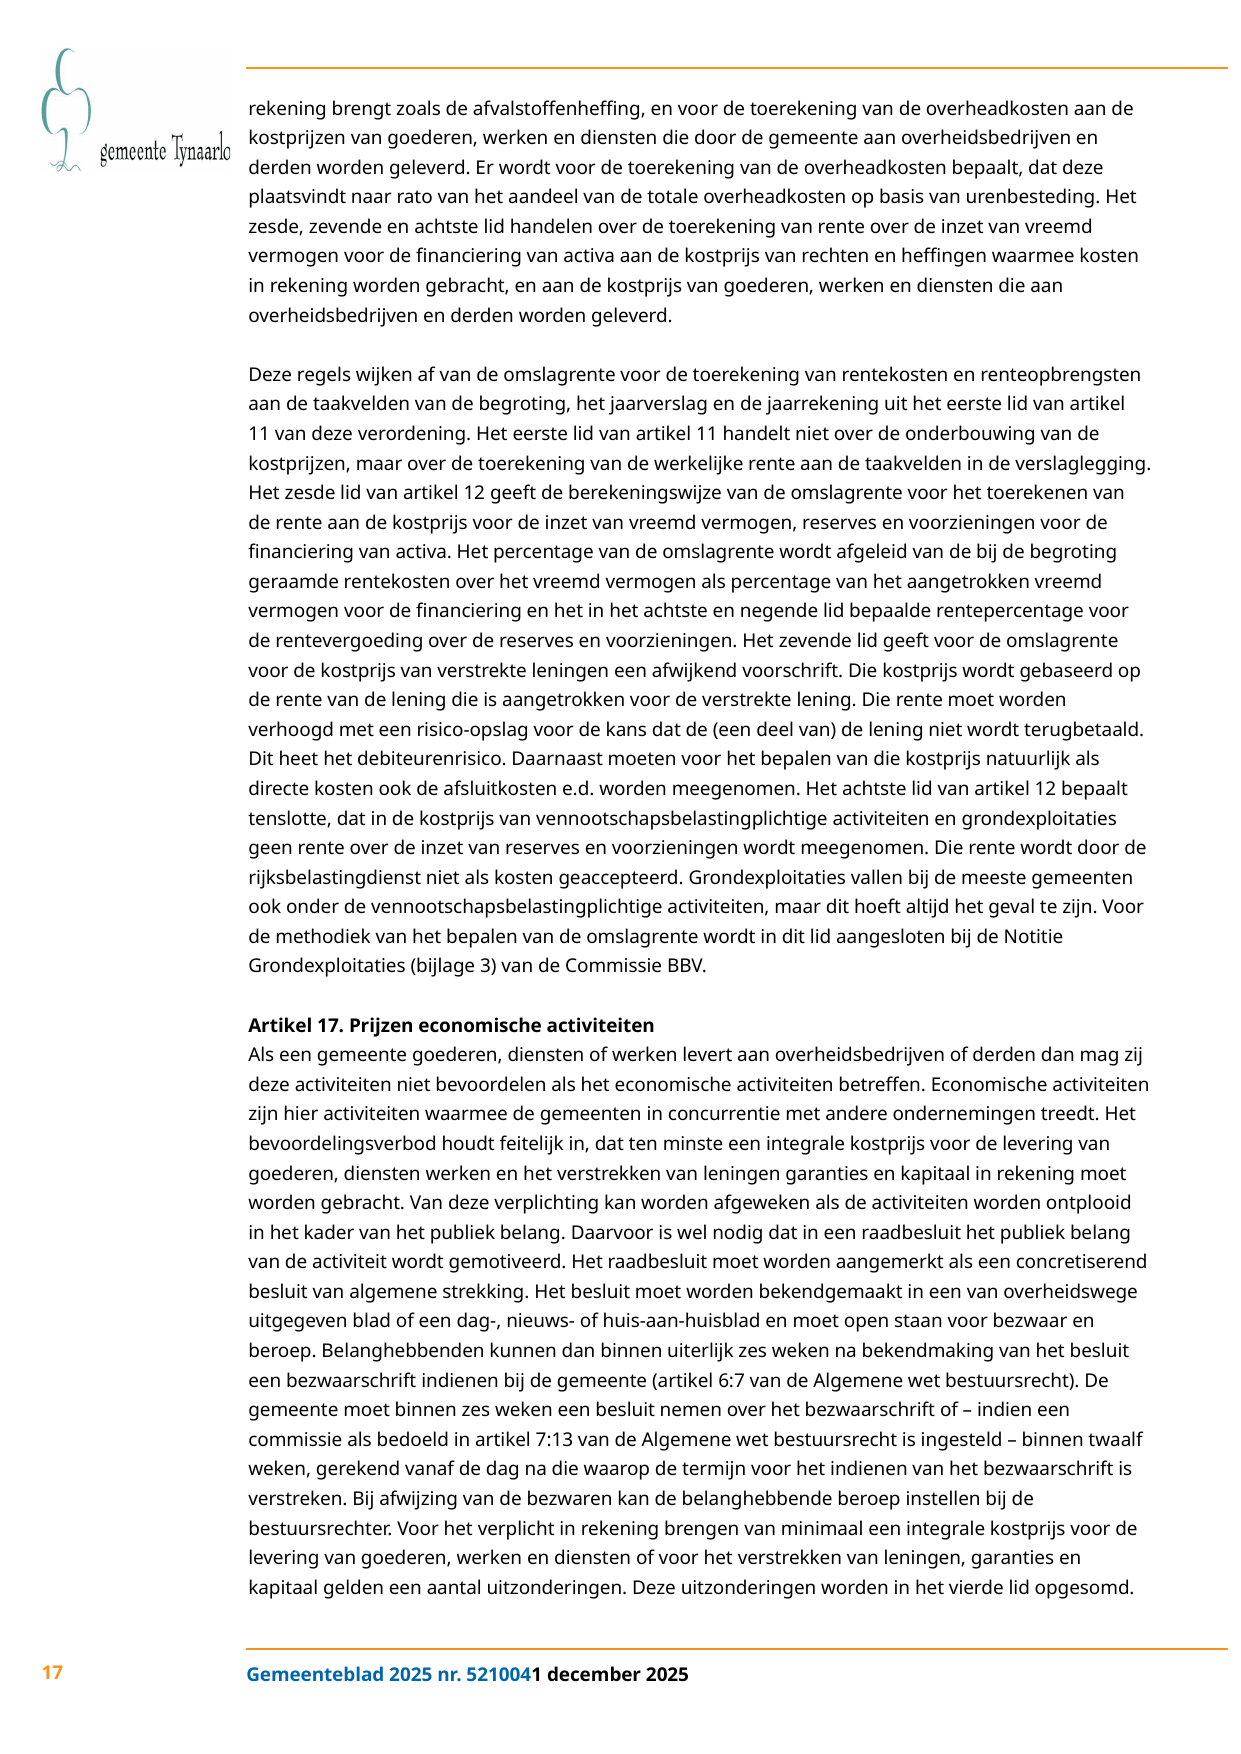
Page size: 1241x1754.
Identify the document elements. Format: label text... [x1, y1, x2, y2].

text rekening brengt zoals de afvalstoffenheffing, en voor de toerekening van de overheadkosten aan de kostprijzen van goederen, werken en diensten die door de gemeente aan overheidsbedrijven en derden worden geleverd. Er wordt voor de toerekening van de overheadkosten bepaalt, dat deze plaatsvindt naar rato van het aandeel van de totale overheadkosten op basis van urenbesteding. Het zesde, zevende en achtste lid handelen over de toerekening van rente over de inzet van vreemd vermogen voor de financiering van activa aan de kostprijs van rechten en heffingen waarmee kosten in rekening worden gebracht, en aan de kostprijs van goederen, werken en diensten die aan overheidsbedrijven en derden worden geleverd. [248, 95, 1152, 328]
picture [41, 47, 231, 172]
text Artikel 17. Prijzen economische activiteiten [248, 1012, 1152, 1038]
text Deze regels wijken af van de omslagrente voor de toerekening van rentekosten en renteopbrengsten aan de taakvelden van de begroting, het jaarverslag en de jaarrekening uit het eerste lid van artikel 11 van deze verordening. Het eerste lid van artikel 11 handelt niet over de onderbouwing van de kostprijzen, maar over de toerekening van de werkelijke rente aan de taakvelden in de verslaglegging. [248, 361, 1152, 476]
text Als een gemeente goederen, diensten of werken levert aan overheidsbedrijven of derden dan mag zij deze activiteiten niet bevoordelen als het economische activiteiten betreffen. Economische activiteiten zijn hier activiteiten waarmee de gemeenten in concurrentie met andere ondernemingen treedt. Het bevoordelingsverbod houdt feitelijk in, dat ten minste een integrale kostprijs voor de levering van goederen, diensten werken en het verstrekken van leningen garanties en kapitaal in rekening moet worden gebracht. Van deze verplichting kan worden afgeweken als de activiteiten worden ontplooid in het kader van het publiek belang. Daarvoor is wel nodig dat in een raadbesluit het publiek belang van de activiteit wordt gemotiveerd. Het raadbesluit moet worden aangemerkt als een concretiserend besluit van algemene strekking. Het besluit moet worden bekendgemaakt in een van overheidswege uitgegeven blad of een dag-, nieuws- of huis-aan-huisblad en moet open staan voor bezwaar en beroep. Belanghebbenden kunnen dan binnen uiterlijk zes weken na bekendmaking van het besluit een bezwaarschrift indienen bij de gemeente (artikel 6:7 van de Algemene wet bestuursrecht). De gemeente moet binnen zes weken een besluit nemen over het bezwaarschrift of – indien een commissie als bedoeld in artikel 7:13 van de Algemene wet bestuursrecht is ingesteld – binnen twaalf weken, gerekend vanaf de dag na die waarop de termijn voor het indienen van het bezwaarschrift is verstreken. Bij afwijzing van de bezwaren kan de belanghebbende beroep instellen bij de bestuursrechter. Voor het verplicht in rekening brengen van minimaal een integrale kostprijs voor de levering van goederen, werken en diensten of voor het verstrekken van leningen, garanties en kapitaal gelden een aantal uitzonderingen. Deze uitzonderingen worden in het vierde lid opgesomd. [248, 1041, 1152, 1600]
text Het zesde lid van artikel 12 geeft de berekeningswijze van de omslagrente voor het toerekenen van de rente aan de kostprijs voor de inzet van vreemd vermogen, reserves en voorzieningen voor de financiering van activa. Het percentage van de omslagrente wordt afgeleid van de bij de begroting geraamde rentekosten over het vreemd vermogen als percentage van het aangetrokken vreemd vermogen voor de financiering en het in het achtste en negende lid bepaalde rentepercentage voor de rentevergoeding over de reserves en voorzieningen. Het zevende lid geeft voor de omslagrente voor de kostprijs van verstrekte leningen een afwijkend voorschrift. Die kostprijs wordt gebaseerd op de rente van de lening die is aangetrokken voor de verstrekte lening. Die rente moet worden verhoogd met een risico-opslag voor de kans dat de (een deel van) de lening niet wordt terugbetaald. Dit heet het debiteurenrisico. Daarnaast moeten voor het bepalen van die kostprijs natuurlijk als directe kosten ook de afsluitkosten e.d. worden meegenomen. Het achtste lid van artikel 12 bepaalt tenslotte, dat in de kostprijs van vennootschapsbelastingplichtige activiteiten en grondexploitaties geen rente over de inzet van reserves en voorzieningen wordt meegenomen. Die rente wordt door de rijksbelastingdienst niet als kosten geaccepteerd. Grondexploitaties vallen bij de meeste gemeenten ook onder de vennootschapsbelastingplichtige activiteiten, maar dit hoeft altijd het geval te zijn. Voor de methodiek van het bepalen van de omslagrente wordt in dit lid aangesloten bij de Notitie Grondexploitaties (bijlage 3) van de Commissie BBV. [248, 479, 1152, 978]
